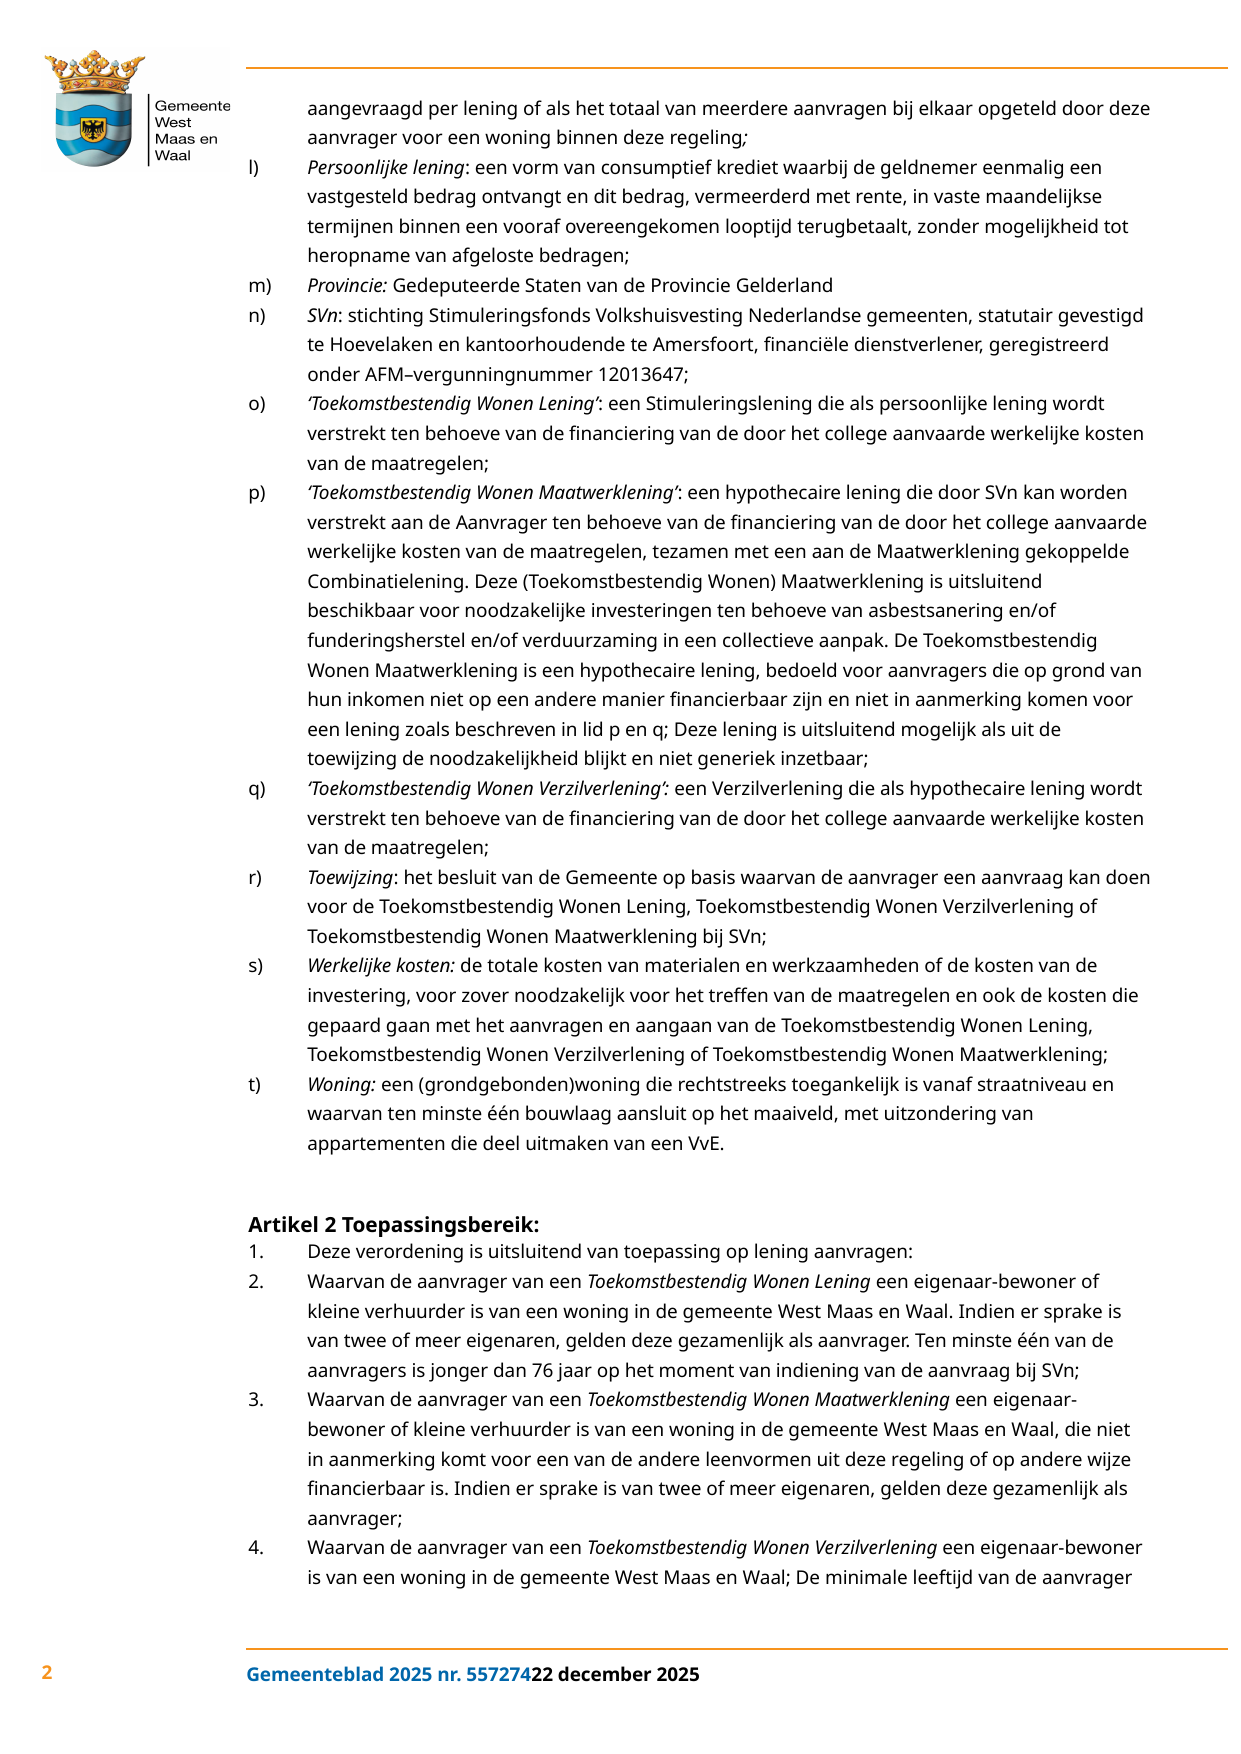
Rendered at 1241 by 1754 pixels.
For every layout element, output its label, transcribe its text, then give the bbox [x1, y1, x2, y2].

list Persoonlijke lening: een vorm van consumptief krediet waarbij de geldnemer eenmalig een vastgesteld bedrag ontvangt en dit bedrag, vermeerderd met rente, in vaste maandelijkse termijnen binnen een vooraf overeengekomen looptijd terugbetaalt, zonder mogelijkheid tot heropname van afgeloste bedragen; [248, 154, 1152, 268]
list Toewijzing: het besluit van de Gemeente op basis waarvan de aanvrager een aanvraag kan doen voor de Toekomstbestendig Wonen Lening, Toekomstbestendig Wonen Verzilverlening of Toekomstbestendig Wonen Maatwerklening bij SVn; [248, 864, 1152, 949]
list Waarvan de aanvrager van een Toekomstbestendig Wonen Maatwerklening een eigenaar-bewoner of kleine verhuurder is van een woning in de gemeente West Maas en Waal, die niet in aanmerking komt voor een van de andere leenvormen uit deze regeling of op andere wijze financierbaar is. Indien er sprake is van twee of meer eigenaren, gelden deze gezamenlijk als aanvrager; [248, 1387, 1152, 1531]
list Waarvan de aanvrager van een Toekomstbestendig Wonen Verzilverlening een eigenaar-bewoner is van een woning in de gemeente West Maas en Waal; De minimale leeftijd van de aanvrager [248, 1534, 1152, 1590]
list SVn: stichting Stimuleringsfonds Volkshuisvesting Nederlandse gemeenten, statutair gevestigd te Hoevelaken en kantoorhoudende te Amersfoort, financiële dienstverlener, geregistreerd onder AFM–vergunningnummer 12013647; [248, 302, 1152, 387]
list aangevraagd per lening of als het totaal van meerdere aanvragen bij elkaar opgeteld door deze aanvrager voor een woning binnen deze regeling; [248, 95, 1152, 150]
list Provincie: Gedeputeerde Staten van de Provincie Gelderland [248, 272, 1152, 298]
picture [41, 47, 231, 172]
list ‘Toekomstbestendig Wonen Maatwerklening’: een hypothecaire lening die door SVn kan worden verstrekt aan de Aanvrager ten behoeve van de financiering van de door het college aanvaarde werkelijke kosten van de maatregelen, tezamen met een aan de Maatwerklening gekoppelde Combinatielening. Deze (Toekomstbestendig Wonen) Maatwerklening is uitsluitend beschikbaar voor noodzakelijke investeringen ten behoeve van asbestsanering en/of funderingsherstel en/of verduurzaming in een collectieve aanpak. De Toekomstbestendig Wonen Maatwerklening is een hypothecaire lening, bedoeld voor aanvragers die op grond van hun inkomen niet op een andere manier financierbaar zijn en niet in aanmerking komen voor een lening zoals beschreven in lid p en q; Deze lening is uitsluitend mogelijk als uit de toewijzing de noodzakelijkheid blijkt en niet generiek inzetbaar; [248, 479, 1152, 771]
list Deze verordening is uitsluitend van toepassing op lening aanvragen: [248, 1239, 1152, 1264]
text Artikel 2 Toepassingsbereik: [248, 1210, 1152, 1239]
list Woning: een (grondgebonden)woning die rechtstreeks toegankelijk is vanaf straatniveau en waarvan ten minste één bouwlaag aansluit op het maaiveld, met uitzondering van appartementen die deel uitmaken van een VvE. [248, 1071, 1152, 1156]
list ‘Toekomstbestendig Wonen Lening’: een Stimuleringslening die als persoonlijke lening wordt verstrekt ten behoeve van de financiering van de door het college aanvaarde werkelijke kosten van de maatregelen; [248, 391, 1152, 476]
list Waarvan de aanvrager van een Toekomstbestendig Wonen Lening een eigenaar-bewoner of kleine verhuurder is van een woning in de gemeente West Maas en Waal. Indien er sprake is van twee of meer eigenaren, gelden deze gezamenlijk als aanvrager. Ten minste één van de aanvragers is jonger dan 76 jaar op het moment van indiening van de aanvraag bij SVn; [248, 1268, 1152, 1383]
list ‘Toekomstbestendig Wonen Verzilverlening’: een Verzilverlening die als hypothecaire lening wordt verstrekt ten behoeve van de financiering van de door het college aanvaarde werkelijke kosten van de maatregelen; [248, 775, 1152, 860]
list Werkelijke kosten: de totale kosten van materialen en werkzaamheden of de kosten van de investering, voor zover noodzakelijk voor het treffen van de maatregelen en ook de kosten die gepaard gaan met het aanvragen en aangaan van de Toekomstbestendig Wonen Lening, Toekomstbestendig Wonen Verzilverlening of Toekomstbestendig Wonen Maatwerklening; [248, 953, 1152, 1067]
